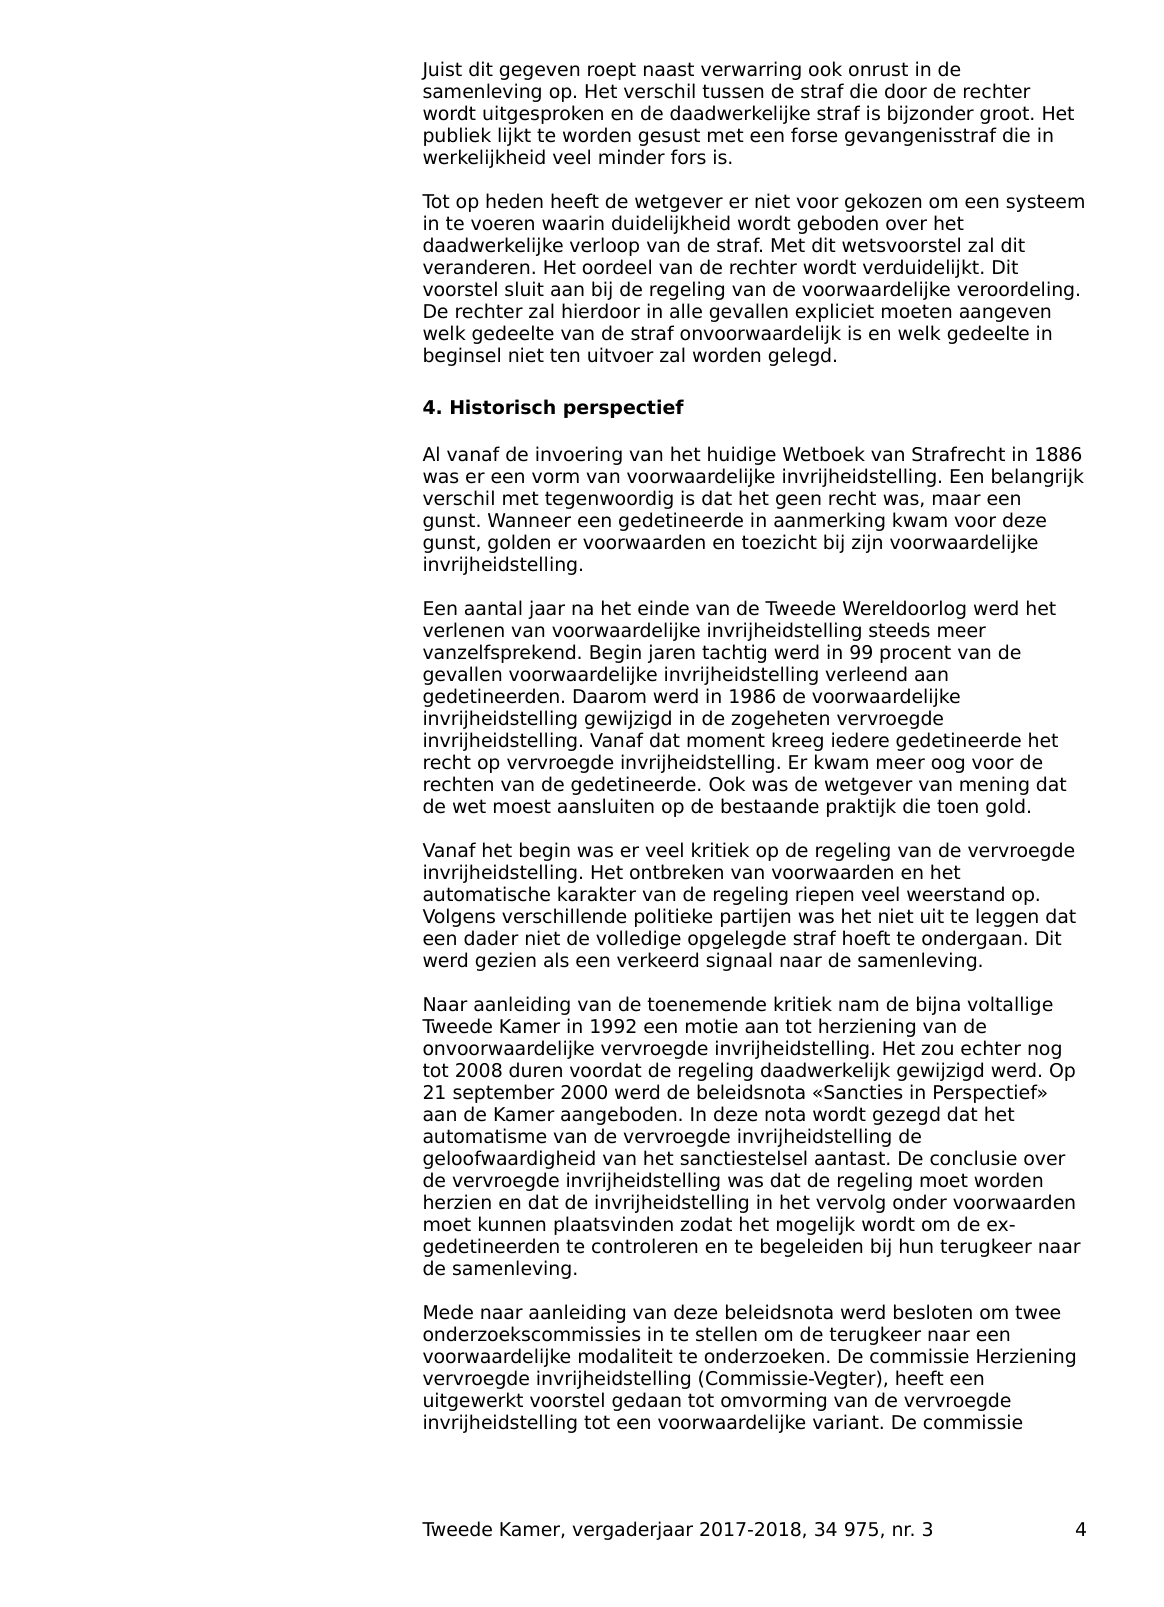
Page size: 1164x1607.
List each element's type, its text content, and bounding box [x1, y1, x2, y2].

subtitle 4. Historisch perspectief [422, 397, 1087, 419]
text Tot op heden heeft de wetgever er niet voor gekozen om een systeem in te voeren waarin duidelijkheid wordt geboden over het daadwerkelijke verloop van de straf. Met dit wetsvoorstel zal dit veranderen. Het oordeel van de rechter wordt verduidelijkt. Dit voorstel sluit aan bij de regeling van de voorwaardelijke veroordeling. De rechter zal hierdoor in alle gevallen expliciet moeten aangeven welk gedeelte van de straf onvoorwaardelijk is en welk gedeelte in beginsel niet ten uitvoer zal worden gelegd. [422, 191, 1087, 367]
text Een aantal jaar na het einde van de Tweede Wereldoorlog werd het verlenen van voorwaardelijke invrijheidstelling steeds meer vanzelfsprekend. Begin jaren tachtig werd in 99 procent van de gevallen voorwaardelijke invrijheidstelling verleend aan gedetineerden. Daarom werd in 1986 de voorwaardelijke invrijheidstelling gewijzigd in de zogeheten vervroegde invrijheidstelling. Vanaf dat moment kreeg iedere gedetineerde het recht op vervroegde invrijheidstelling. Er kwam meer oog voor de rechten van de gedetineerde. Ook was de wetgever van mening dat de wet moest aansluiten op de bestaande praktijk die toen gold. [422, 598, 1087, 818]
text Al vanaf de invoering van het huidige Wetboek van Strafrecht in 1886 was er een vorm van voorwaardelijke invrijheidstelling. Een belangrijk verschil met tegenwoordig is dat het geen recht was, maar een gunst. Wanneer een gedetineerde in aanmerking kwam voor deze gunst, golden er voorwaarden en toezicht bij zijn voorwaardelijke invrijheidstelling. [422, 444, 1087, 576]
text Naar aanleiding van de toenemende kritiek nam de bijna voltallige Tweede Kamer in 1992 een motie aan tot herziening van de onvoorwaardelijke vervroegde invrijheidstelling. Het zou echter nog tot 2008 duren voordat de regeling daadwerkelijk gewijzigd werd. Op 21 september 2000 werd de beleidsnota «Sancties in Perspectief» aan de Kamer aangeboden. In deze nota wordt gezegd dat het automatisme van de vervroegde invrijheidstelling de geloofwaardigheid van het sanctiestelsel aantast. De conclusie over de vervroegde invrijheidstelling was dat de regeling moet worden herzien en dat de invrijheidstelling in het vervolg onder voorwaarden moet kunnen plaatsvinden zodat het mogelijk wordt om de ex-gedetineerden te controleren en te begeleiden bij hun terugkeer naar de samenleving. [422, 994, 1087, 1280]
text Juist dit gegeven roept naast verwarring ook onrust in de samenleving op. Het verschil tussen de straf die door de rechter wordt uitgesproken en de daadwerkelijke straf is bijzonder groot. Het publiek lijkt te worden gesust met een forse gevangenisstraf die in werkelijkheid veel minder fors is. [422, 59, 1087, 169]
text Mede naar aanleiding van deze beleidsnota werd besloten om twee onderzoekscommissies in te stellen om de terugkeer naar een voorwaardelijke modaliteit te onderzoeken. De commissie Herziening vervroegde invrijheidstelling (Commissie-Vegter), heeft een uitgewerkt voorstel gedaan tot omvorming van de vervroegde invrijheidstelling tot een voorwaardelijke variant. De commissie [422, 1302, 1087, 1434]
text Vanaf het begin was er veel kritiek op de regeling van de vervroegde invrijheidstelling. Het ontbreken van voorwaarden en het automatische karakter van de regeling riepen veel weerstand op. Volgens verschillende politieke partijen was het niet uit te leggen dat een dader niet de volledige opgelegde straf hoeft te ondergaan. Dit werd gezien als een verkeerd signaal naar de samenleving. [422, 840, 1087, 972]
